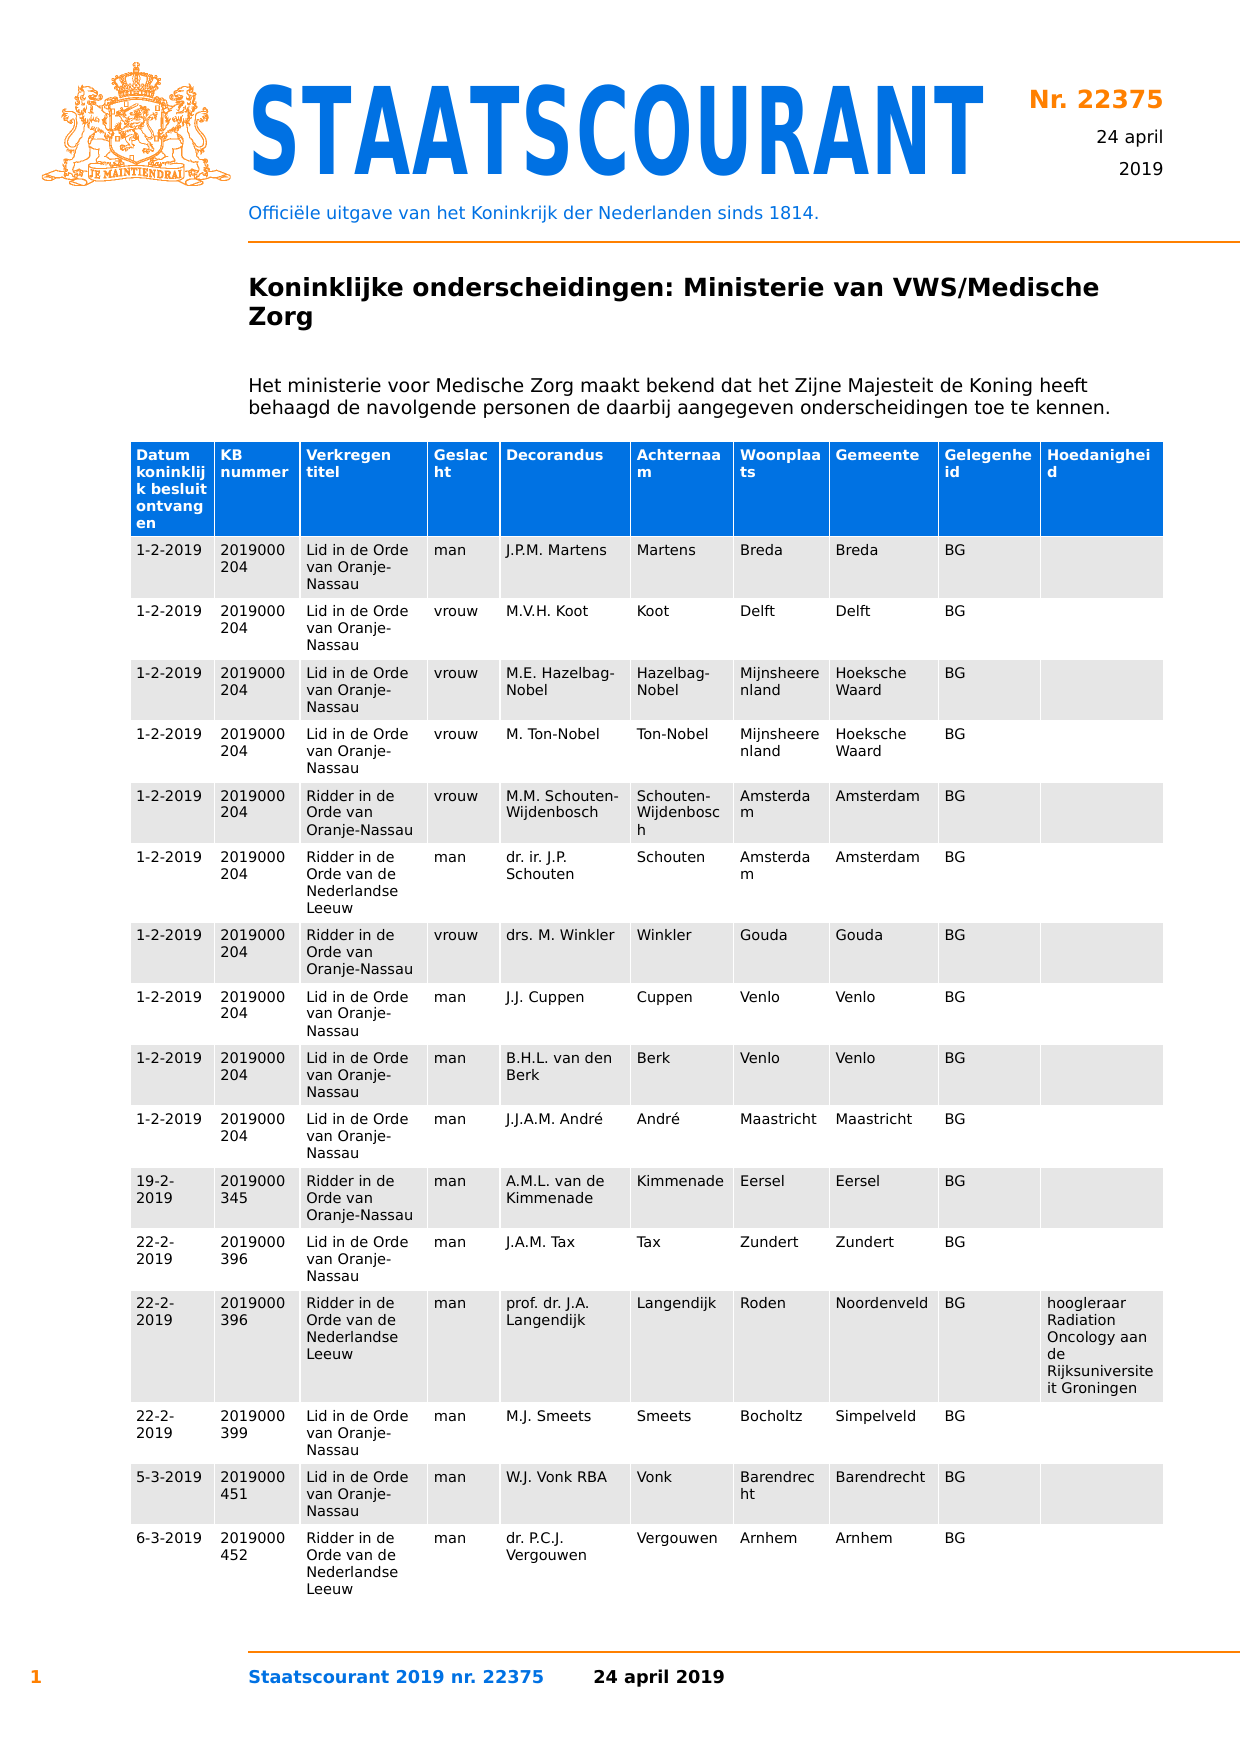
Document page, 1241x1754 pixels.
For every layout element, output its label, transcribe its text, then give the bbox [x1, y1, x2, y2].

table_cell dr. ir. J.P. Schouten [501, 844, 630, 921]
table_cell 1-2-2019 [131, 721, 214, 782]
table_cell Lid in de Orde van Oranje-Nassau [301, 1106, 427, 1167]
table_header Nr. 22375 [998, 62, 1240, 121]
table_cell Ridder in de Orde van Oranje-Nassau [301, 923, 427, 983]
table_cell M.E. Hazelbag-Nobel [501, 660, 630, 720]
table_cell Amsterdam [734, 783, 829, 843]
table_cell 22-2-2019 [131, 1403, 214, 1463]
table_cell man [428, 1106, 499, 1167]
table_cell [1041, 721, 1163, 782]
subtitle Koninklijke onderscheidingen: Ministerie van VWS/Medische Zorg [248, 273, 1163, 331]
table_cell Breda [830, 537, 938, 598]
table_cell 1-2-2019 [131, 1106, 214, 1167]
table_cell Officiële uitgave van het Koninkrijk der Nederlanden sinds 1814. [248, 203, 1240, 241]
table_cell 1-2-2019 [131, 660, 214, 720]
table_cell Ridder in de Orde van Oranje-Nassau [301, 783, 427, 843]
table_cell BG [939, 1526, 1040, 1603]
table_cell W.J. Vonk RBA [501, 1464, 630, 1524]
table_cell 2019000345 [215, 1168, 299, 1228]
table_cell Lid in de Orde van Oranje-Nassau [301, 1229, 427, 1289]
table_cell Maastricht [734, 1106, 829, 1167]
table_cell 22-2-2019 [131, 1291, 214, 1402]
table_cell 1-2-2019 [131, 599, 214, 659]
table_cell [1041, 1168, 1163, 1228]
table_cell man [428, 844, 499, 921]
table_cell Amsterdam [830, 844, 938, 921]
table_cell Lid in de Orde van Oranje-Nassau [301, 1464, 427, 1524]
table_header Achternaam [631, 442, 733, 536]
table_cell 2019000204 [215, 844, 299, 921]
table_cell Barendrecht [830, 1464, 938, 1524]
table_cell Ridder in de Orde van de Nederlandse Leeuw [301, 844, 427, 921]
table_cell Amsterdam [734, 844, 829, 921]
table_cell J.J. Cuppen [501, 984, 630, 1044]
table_cell Noordenveld [830, 1291, 938, 1402]
table_cell 2019000204 [215, 660, 299, 720]
table_cell Smeets [631, 1403, 733, 1463]
table_cell Eersel [734, 1168, 829, 1228]
table_cell B.H.L. van den Berk [501, 1045, 630, 1105]
table_cell 2019000204 [215, 1045, 299, 1105]
table_header STAATSCOURANT [248, 62, 998, 203]
table_cell [1041, 984, 1163, 1044]
table_cell M.J. Smeets [501, 1403, 630, 1463]
table_cell 2019000396 [215, 1229, 299, 1289]
table_cell prof. dr. J.A. Langendijk [501, 1291, 630, 1402]
table_cell BG [939, 1168, 1040, 1228]
table_cell 2019000204 [215, 923, 299, 983]
table_header Verkregen titel [301, 442, 427, 536]
table_cell Bocholtz [734, 1403, 829, 1463]
table_cell [1041, 599, 1163, 659]
table_cell 5-3-2019 [131, 1464, 214, 1524]
table_cell vrouw [428, 721, 499, 782]
table_cell Lid in de Orde van Oranje-Nassau [301, 1045, 427, 1105]
table_cell Venlo [830, 984, 938, 1044]
table_cell BG [939, 1229, 1040, 1289]
table_cell BG [939, 984, 1040, 1044]
table_cell man [428, 984, 499, 1044]
table_cell Amsterdam [830, 783, 938, 843]
table_cell vrouw [428, 783, 499, 843]
table_cell 2019000204 [215, 984, 299, 1044]
table_cell [1041, 1464, 1163, 1524]
table_cell BG [939, 1045, 1040, 1105]
table_cell 2019 [998, 153, 1240, 203]
table_cell 19-2-2019 [131, 1168, 214, 1228]
table_cell BG [939, 783, 1040, 843]
table_cell [1041, 844, 1163, 921]
table_cell [1041, 923, 1163, 983]
table_header Gelegenheid [939, 442, 1040, 536]
table_cell Mijnsheerenland [734, 660, 829, 720]
table_cell Delft [830, 599, 938, 659]
table_cell BG [939, 1291, 1040, 1402]
table_cell Vergouwen [631, 1526, 733, 1603]
table_cell Kimmenade [631, 1168, 733, 1228]
table_cell man [428, 1526, 499, 1603]
table_cell Ridder in de Orde van de Nederlandse Leeuw [301, 1291, 427, 1402]
table_cell Koot [631, 599, 733, 659]
table_cell 2019000204 [215, 783, 299, 843]
table_cell Lid in de Orde van Oranje-Nassau [301, 721, 427, 782]
table_cell Vonk [631, 1464, 733, 1524]
table_cell Venlo [734, 1045, 829, 1105]
table_cell Gouda [830, 923, 938, 983]
table_cell Lid in de Orde van Oranje-Nassau [301, 599, 427, 659]
table_cell 1-2-2019 [131, 844, 214, 921]
text Het ministerie voor Medische Zorg maakt bekend dat het Zijne Majesteit de Koning heeft behaagd de navolgende personen de daarbij aangegeven onderscheidingen toe te kennen. [248, 375, 1163, 419]
table_cell M.M. Schouten-Wijdenbosch [501, 783, 630, 843]
table_cell Tax [631, 1229, 733, 1289]
table_cell Gouda [734, 923, 829, 983]
table_cell BG [939, 1464, 1040, 1524]
table_cell Arnhem [734, 1526, 829, 1603]
table_cell Lid in de Orde van Oranje-Nassau [301, 537, 427, 598]
table_cell Venlo [734, 984, 829, 1044]
table_cell man [428, 537, 499, 598]
table_cell hoogleraar Radiation Oncology aan de Rijksuniversiteit Groningen [1041, 1291, 1163, 1402]
table_cell M. Ton-Nobel [501, 721, 630, 782]
table_cell Zundert [830, 1229, 938, 1289]
table_cell man [428, 1291, 499, 1402]
table_header Datum koninklijk besluit ontvangen [131, 442, 214, 536]
table_cell Martens [631, 537, 733, 598]
table_cell [1041, 1229, 1163, 1289]
table_cell Delft [734, 599, 829, 659]
table_cell Ridder in de Orde van de Nederlandse Leeuw [301, 1526, 427, 1603]
table_cell BG [939, 599, 1040, 659]
table_cell drs. M. Winkler [501, 923, 630, 983]
table_cell Ton-Nobel [631, 721, 733, 782]
table_header Decorandus [501, 442, 630, 536]
table_cell 24 april [998, 121, 1240, 153]
table_cell 22-2-2019 [131, 1229, 214, 1289]
table_header Geslacht [428, 442, 499, 536]
table_cell 2019000399 [215, 1403, 299, 1463]
table_cell A.M.L. van de Kimmenade [501, 1168, 630, 1228]
table_cell BG [939, 844, 1040, 921]
table_cell Barendrecht [734, 1464, 829, 1524]
table_cell Schouten-Wijdenbosch [631, 783, 733, 843]
table_cell J.P.M. Martens [501, 537, 630, 598]
table_cell BG [939, 721, 1040, 782]
table_cell [1041, 783, 1163, 843]
table_cell André [631, 1106, 733, 1167]
table_cell Ridder in de Orde van Oranje-Nassau [301, 1168, 427, 1228]
table_cell vrouw [428, 660, 499, 720]
table_cell 2019000451 [215, 1464, 299, 1524]
table_cell Lid in de Orde van Oranje-Nassau [301, 1403, 427, 1463]
table_cell Venlo [830, 1045, 938, 1105]
table_cell [1041, 1045, 1163, 1105]
table_header KB nummer [215, 442, 299, 536]
table_cell [1041, 1403, 1163, 1463]
table_cell vrouw [428, 599, 499, 659]
picture [41, 62, 231, 186]
table_cell Roden [734, 1291, 829, 1402]
table_cell [1041, 1106, 1163, 1167]
table_cell Hazelbag-Nobel [631, 660, 733, 720]
table_cell Cuppen [631, 984, 733, 1044]
table_cell BG [939, 923, 1040, 983]
table_cell Eersel [830, 1168, 938, 1228]
table_cell man [428, 1403, 499, 1463]
table_cell [1041, 660, 1163, 720]
table_cell Berk [631, 1045, 733, 1105]
table_cell Zundert [734, 1229, 829, 1289]
table_cell Winkler [631, 923, 733, 983]
table_cell Simpelveld [830, 1403, 938, 1463]
table_cell 2019000452 [215, 1526, 299, 1603]
table_header [25, 62, 248, 241]
table_header Gemeente [830, 442, 938, 536]
table_cell Hoeksche Waard [830, 721, 938, 782]
table_cell Langendijk [631, 1291, 733, 1402]
table_cell 6-3-2019 [131, 1526, 214, 1603]
table_cell man [428, 1229, 499, 1289]
table_cell [1041, 1526, 1163, 1603]
table_cell 1-2-2019 [131, 923, 214, 983]
table_cell Mijnsheerenland [734, 721, 829, 782]
table_cell 2019000396 [215, 1291, 299, 1402]
table_cell Schouten [631, 844, 733, 921]
table_cell J.A.M. Tax [501, 1229, 630, 1289]
table_cell M.V.H. Koot [501, 599, 630, 659]
table_cell BG [939, 537, 1040, 598]
table_cell 2019000204 [215, 599, 299, 659]
table_cell dr. P.C.J. Vergouwen [501, 1526, 630, 1603]
table_cell 2019000204 [215, 537, 299, 598]
table_cell BG [939, 1106, 1040, 1167]
table_cell Breda [734, 537, 829, 598]
table_header Hoedanigheid [1041, 442, 1163, 536]
table_cell man [428, 1464, 499, 1524]
table_cell 1-2-2019 [131, 1045, 214, 1105]
table_cell 1-2-2019 [131, 783, 214, 843]
table_cell vrouw [428, 923, 499, 983]
table_cell [1041, 537, 1163, 598]
table_cell Lid in de Orde van Oranje-Nassau [301, 660, 427, 720]
table_cell man [428, 1045, 499, 1105]
table_cell Lid in de Orde van Oranje-Nassau [301, 984, 427, 1044]
table_cell Hoeksche Waard [830, 660, 938, 720]
table_cell Maastricht [830, 1106, 938, 1167]
table_cell BG [939, 1403, 1040, 1463]
table_cell 2019000204 [215, 1106, 299, 1167]
table_cell 1-2-2019 [131, 984, 214, 1044]
table_cell 1-2-2019 [131, 537, 214, 598]
table_cell J.J.A.M. André [501, 1106, 630, 1167]
table_cell Arnhem [830, 1526, 938, 1603]
table_cell man [428, 1168, 499, 1228]
table_header Woonplaats [734, 442, 829, 536]
table_cell BG [939, 660, 1040, 720]
table_cell 2019000204 [215, 721, 299, 782]
